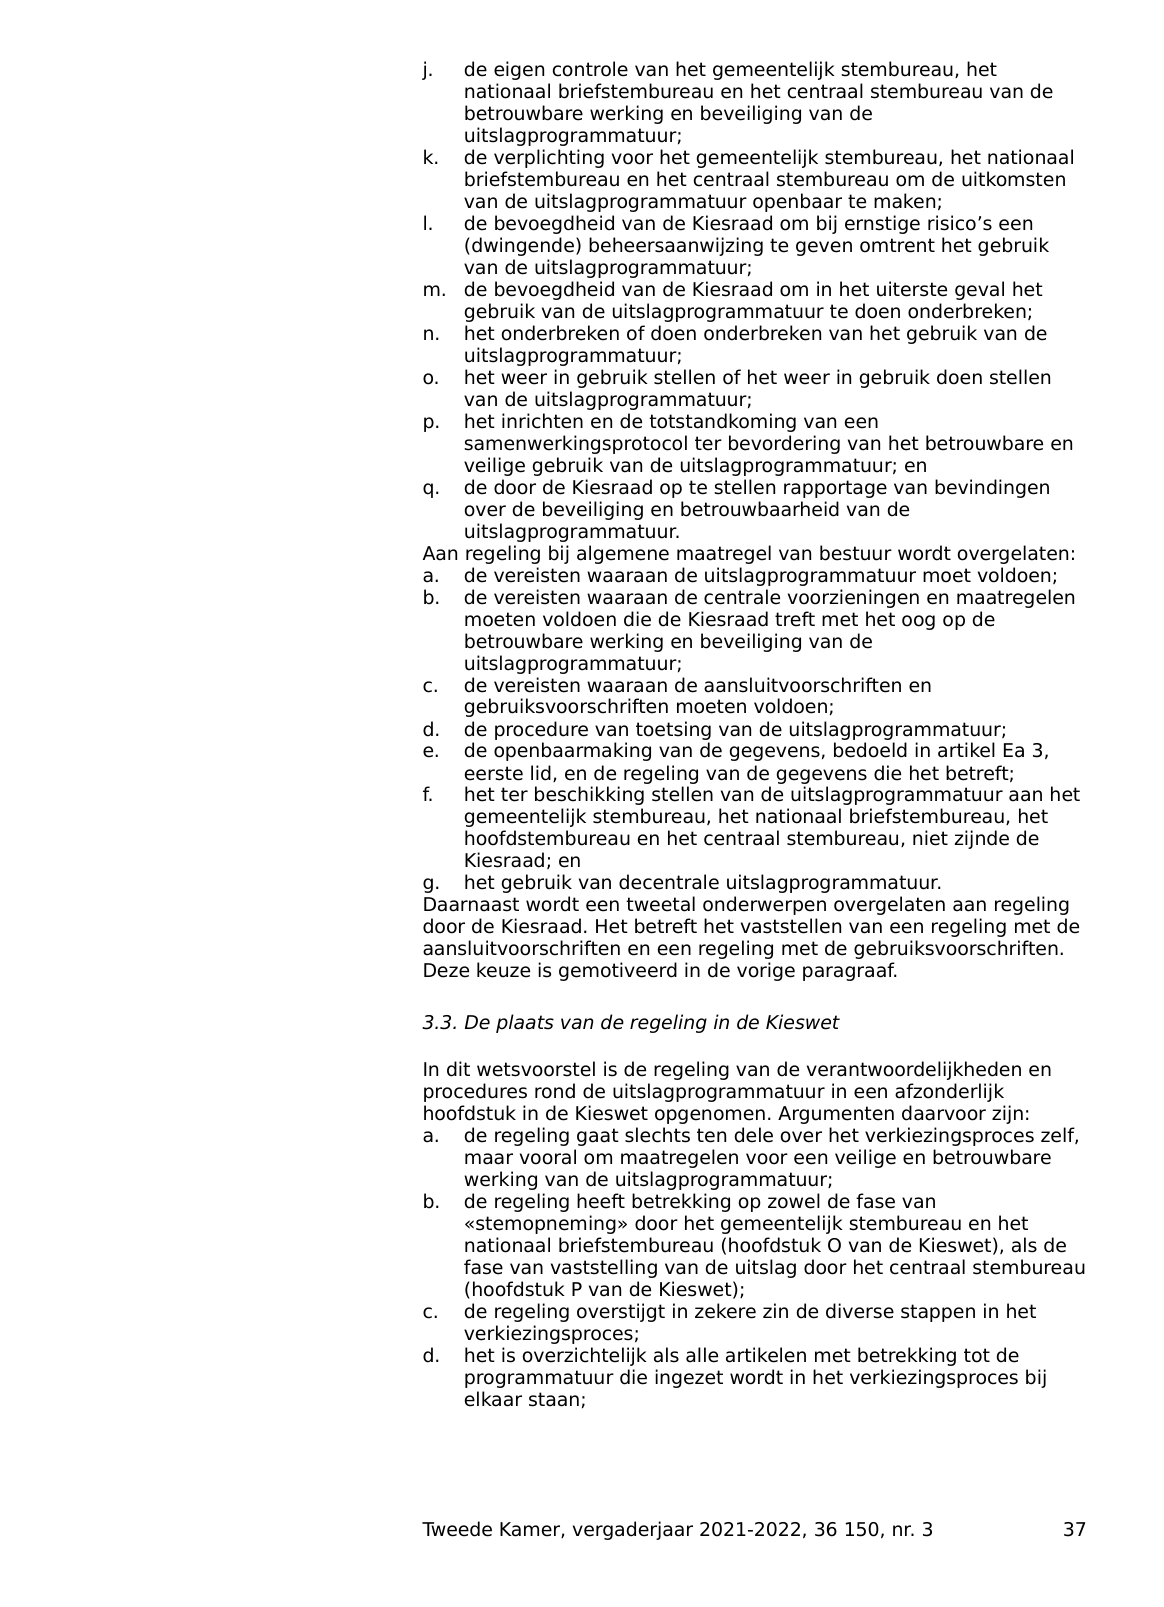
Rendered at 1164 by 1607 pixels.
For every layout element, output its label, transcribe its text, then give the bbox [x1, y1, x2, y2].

text o. het weer in gebruik stellen of het weer in gebruik doen stellen van de uitslagprogrammatuur; [422, 367, 1087, 411]
text d. de procedure van toetsing van de uitslagprogrammatuur; [422, 718, 1087, 740]
text b. de vereisten waaraan de centrale voorzieningen en maatregelen moeten voldoen die de Kiesraad treft met het oog op de betrouwbare werking en beveiliging van de uitslagprogrammatuur; [422, 587, 1087, 674]
text d. het is overzichtelijk als alle artikelen met betrekking tot de programmatuur die ingezet wordt in het verkiezingsproces bij elkaar staan; [422, 1345, 1087, 1411]
text j. de eigen controle van het gemeentelijk stembureau, het nationaal briefstembureau en het centraal stembureau van de betrouwbare werking en beveiliging van de uitslagprogrammatuur; [422, 59, 1087, 147]
subtitle 3.3. De plaats van de regeling in de Kieswet [422, 1012, 1087, 1034]
text b. de regeling heeft betrekking op zowel de fase van «stemopneming» door het gemeentelijk stembureau en het nationaal briefstembureau (hoofdstuk O van de Kieswet), als de fase van vaststelling van de uitslag door het centraal stembureau (hoofdstuk P van de Kieswet); [422, 1191, 1087, 1301]
text g. het gebruik van decentrale uitslagprogrammatuur. [422, 872, 1087, 894]
text Aan regeling bij algemene maatregel van bestuur wordt overgelaten: [422, 543, 1087, 564]
text a. de vereisten waaraan de uitslagprogrammatuur moet voldoen; [422, 564, 1087, 587]
text c. de vereisten waaraan de aansluitvoorschriften en gebruiksvoorschriften moeten voldoen; [422, 674, 1087, 718]
text e. de openbaarmaking van de gegevens, bedoeld in artikel Ea 3, eerste lid, en de regeling van de gegevens die het betreft; [422, 740, 1087, 784]
text n. het onderbreken of doen onderbreken van het gebruik van de uitslagprogrammatuur; [422, 323, 1087, 367]
text In dit wetsvoorstel is de regeling van de verantwoordelijkheden en procedures rond de uitslagprogrammatuur in een afzonderlijk hoofdstuk in de Kieswet opgenomen. Argumenten daarvoor zijn: [422, 1059, 1087, 1125]
text Daarnaast wordt een tweetal onderwerpen overgelaten aan regeling door de Kiesraad. Het betreft het vaststellen van een regeling met de aansluitvoorschriften en een regeling met de gebruiksvoorschriften. Deze keuze is gemotiveerd in de vorige paragraaf. [422, 894, 1087, 982]
text l. de bevoegdheid van de Kiesraad om bij ernstige risico’s een (dwingende) beheersaanwijzing te geven omtrent het gebruik van de uitslagprogrammatuur; [422, 213, 1087, 279]
text q. de door de Kiesraad op te stellen rapportage van bevindingen over de beveiliging en betrouwbaarheid van de uitslagprogrammatuur. [422, 477, 1087, 543]
text c. de regeling overstijgt in zekere zin de diverse stappen in het verkiezingsproces; [422, 1301, 1087, 1345]
text f. het ter beschikking stellen van de uitslagprogrammatuur aan het gemeentelijk stembureau, het nationaal briefstembureau, het hoofdstembureau en het centraal stembureau, niet zijnde de Kiesraad; en [422, 784, 1087, 872]
text m. de bevoegdheid van de Kiesraad om in het uiterste geval het gebruik van de uitslagprogrammatuur te doen onderbreken; [422, 279, 1087, 323]
text p. het inrichten en de totstandkoming van een samenwerkingsprotocol ter bevordering van het betrouwbare en veilige gebruik van de uitslagprogrammatuur; en [422, 411, 1087, 477]
text a. de regeling gaat slechts ten dele over het verkiezingsproces zelf, maar vooral om maatregelen voor een veilige en betrouwbare werking van de uitslagprogrammatuur; [422, 1125, 1087, 1191]
text k. de verplichting voor het gemeentelijk stembureau, het nationaal briefstembureau en het centraal stembureau om de uitkomsten van de uitslagprogrammatuur openbaar te maken; [422, 147, 1087, 213]
